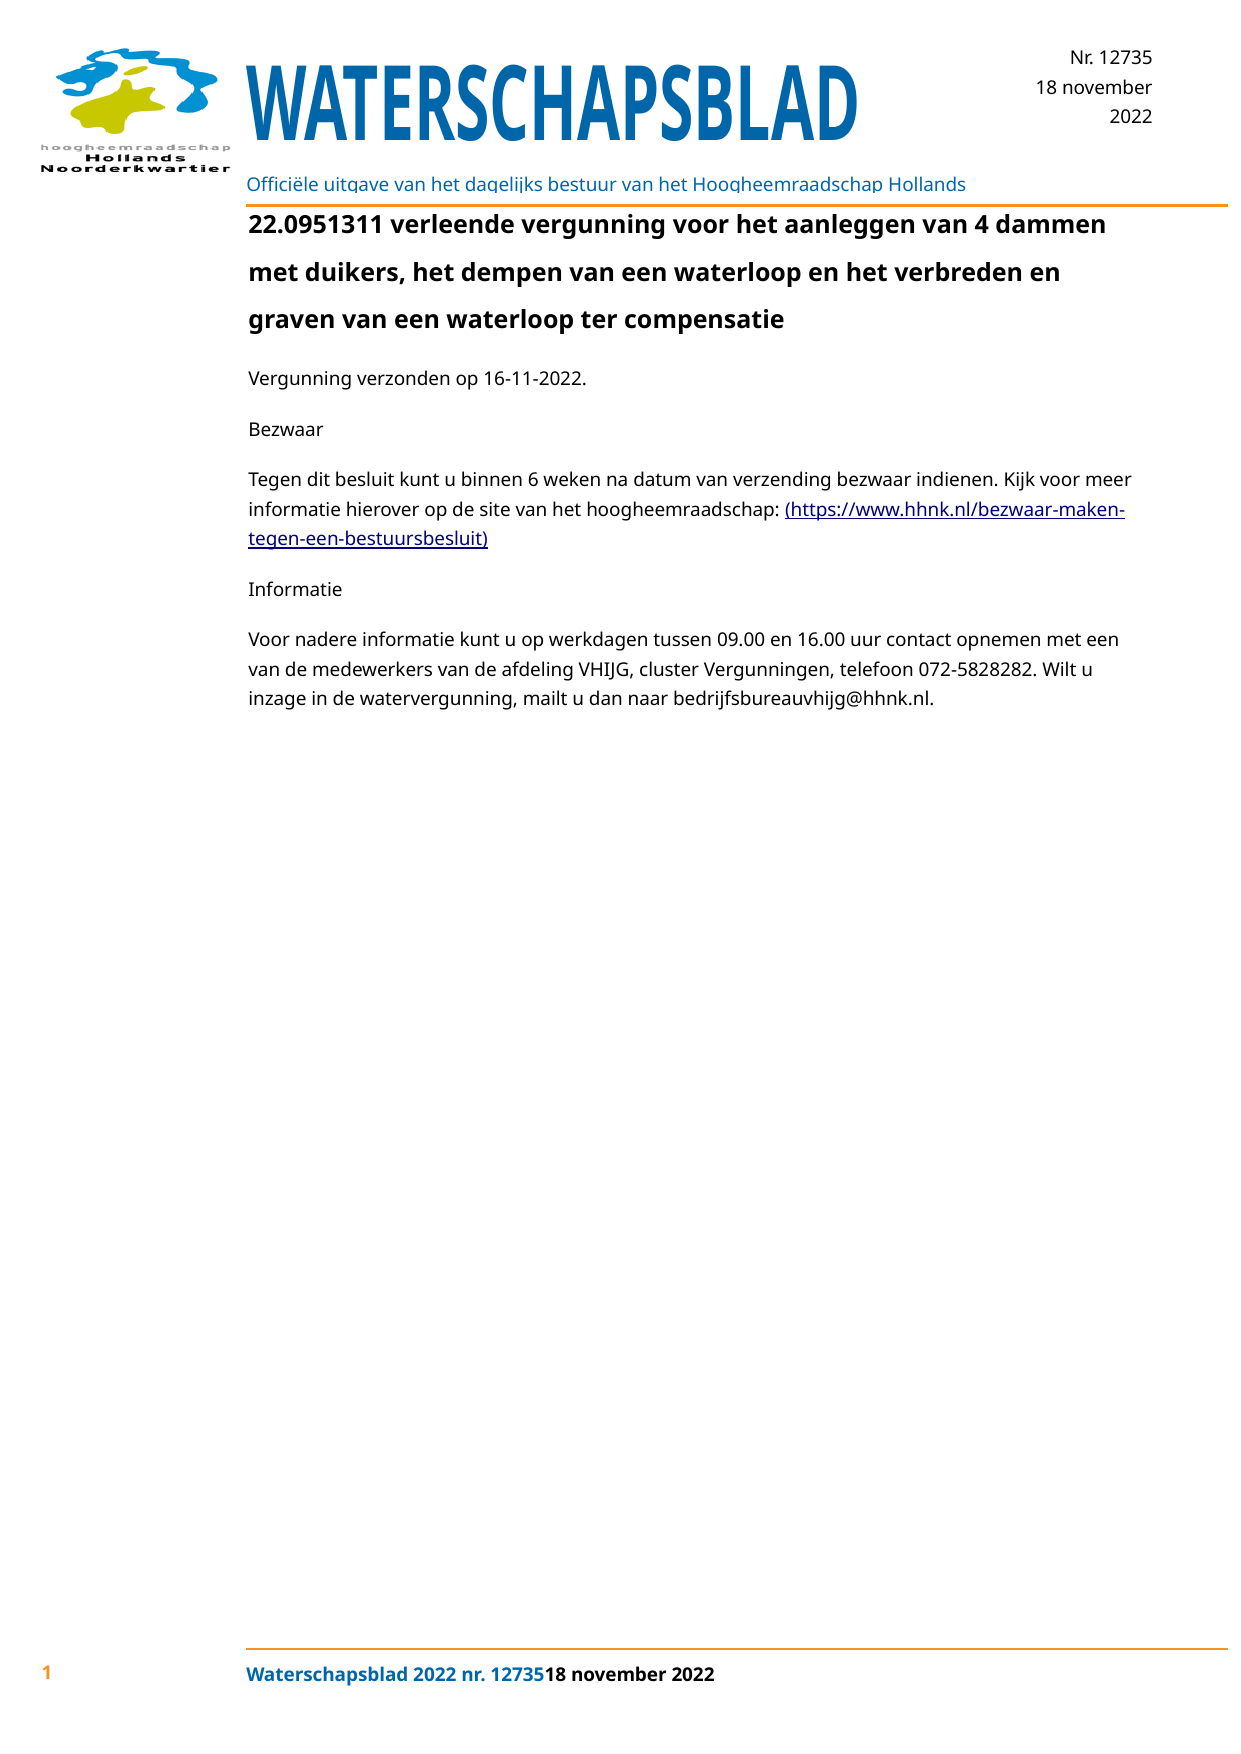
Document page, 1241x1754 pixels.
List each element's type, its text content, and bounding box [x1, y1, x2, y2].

picture [41, 47, 231, 172]
text 22.0951311 verleende vergunning voor het aanleggen van 4 dammen met duikers, het dempen van een waterloop en het verbreden en graven van een waterloop ter compensatie [248, 207, 1152, 336]
text Informatie [248, 576, 1152, 602]
text Tegen dit besluit kunt u binnen 6 weken na datum van verzending bezwaar indienen. Kijk voor meer informatie hierover op de site van het hoogheemraadschap: (https://www.hhnk.nl/bezwaar-maken-tegen-een-bestuursbesluit) [248, 466, 1152, 551]
text Vergunning verzonden op 16-11-2022. [248, 366, 1152, 391]
text Bezwaar [248, 416, 1152, 442]
text Voor nadere informatie kunt u op werkdagen tussen 09.00 en 16.00 uur contact opnemen met een van de medewerkers van de afdeling VHIJG, cluster Vergunningen, telefoon 072-5828282. Wilt u inzage in de watervergunning, mailt u dan naar bedrijfsbureauvhijg@hhnk.nl. [248, 626, 1152, 711]
